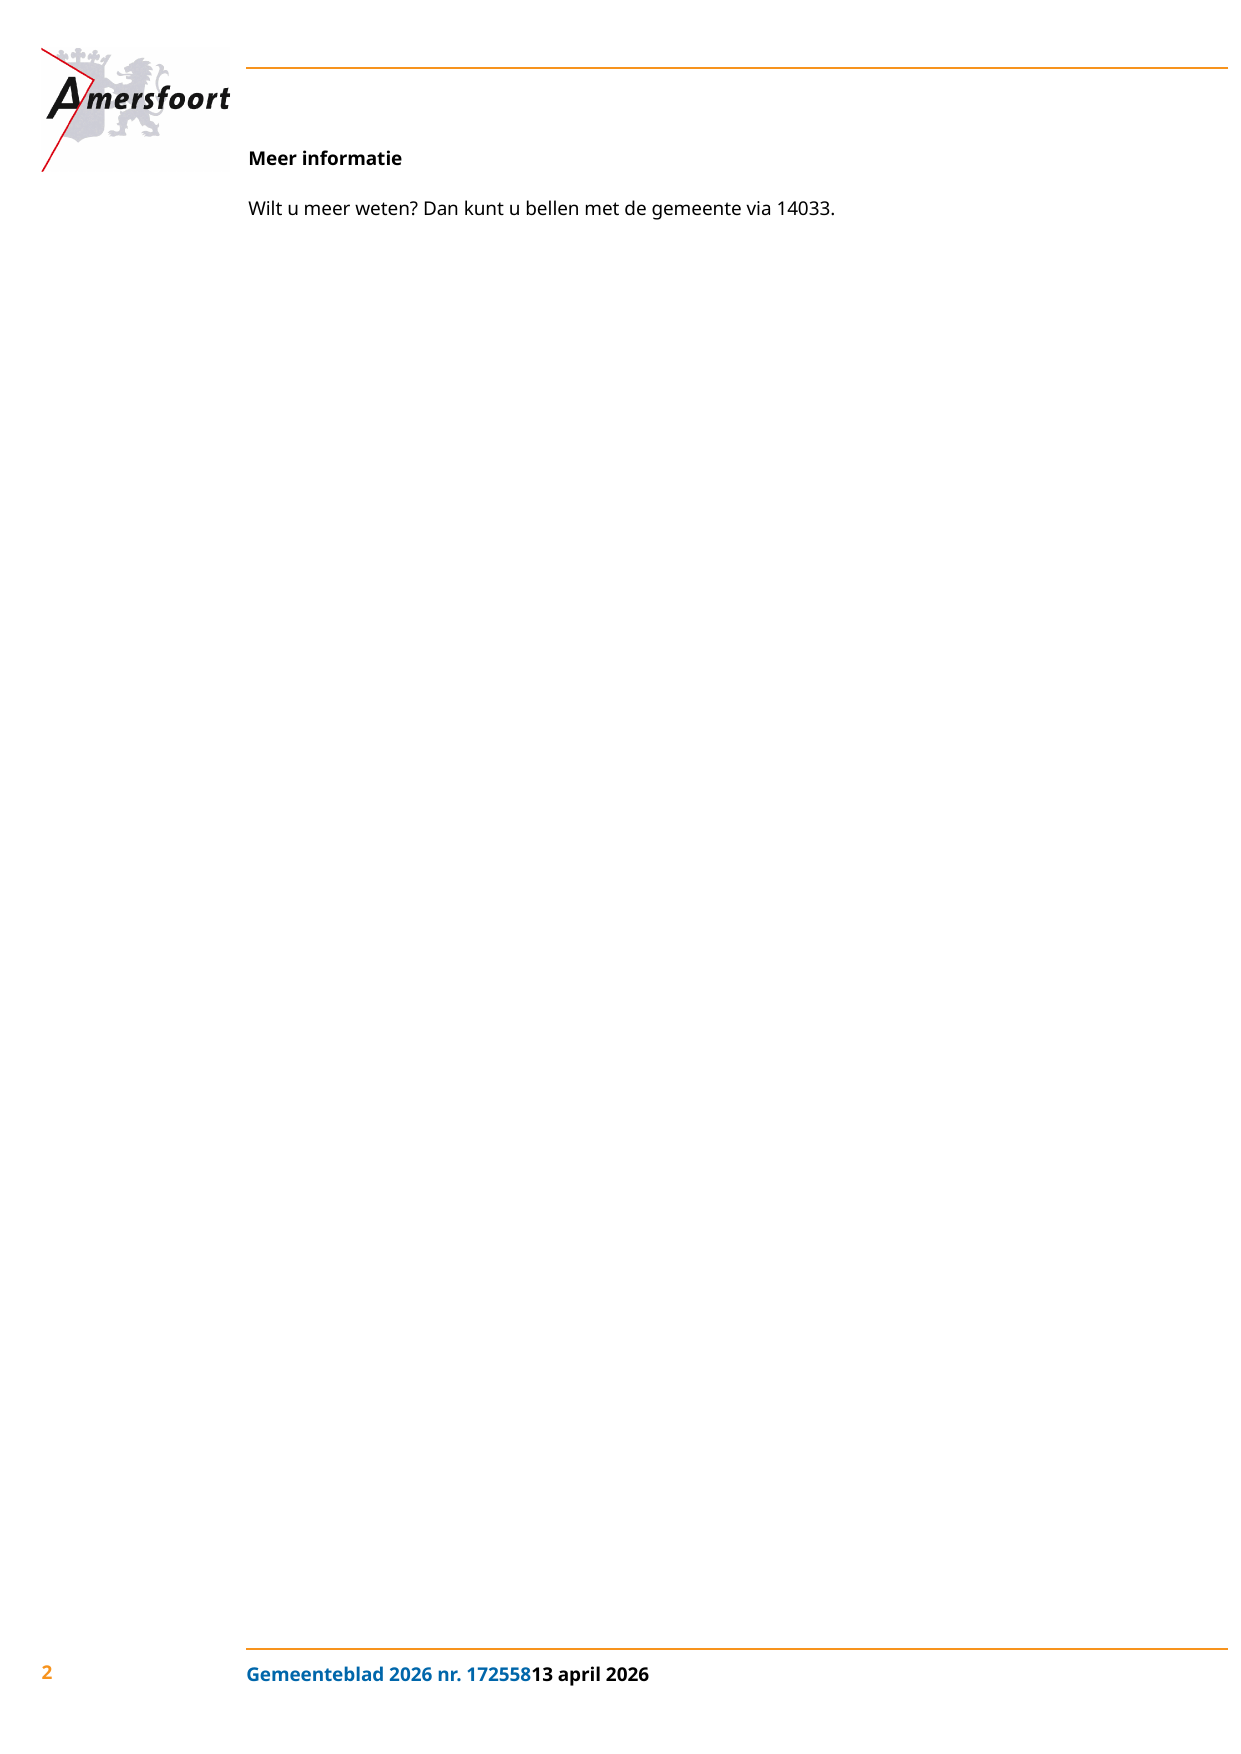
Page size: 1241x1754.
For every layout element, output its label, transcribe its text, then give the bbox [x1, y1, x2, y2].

picture [41, 47, 231, 172]
text Wilt u meer weten? Dan kunt u bellen met de gemeente via 14033. [248, 196, 1152, 221]
text Meer informatie [248, 145, 1152, 171]
